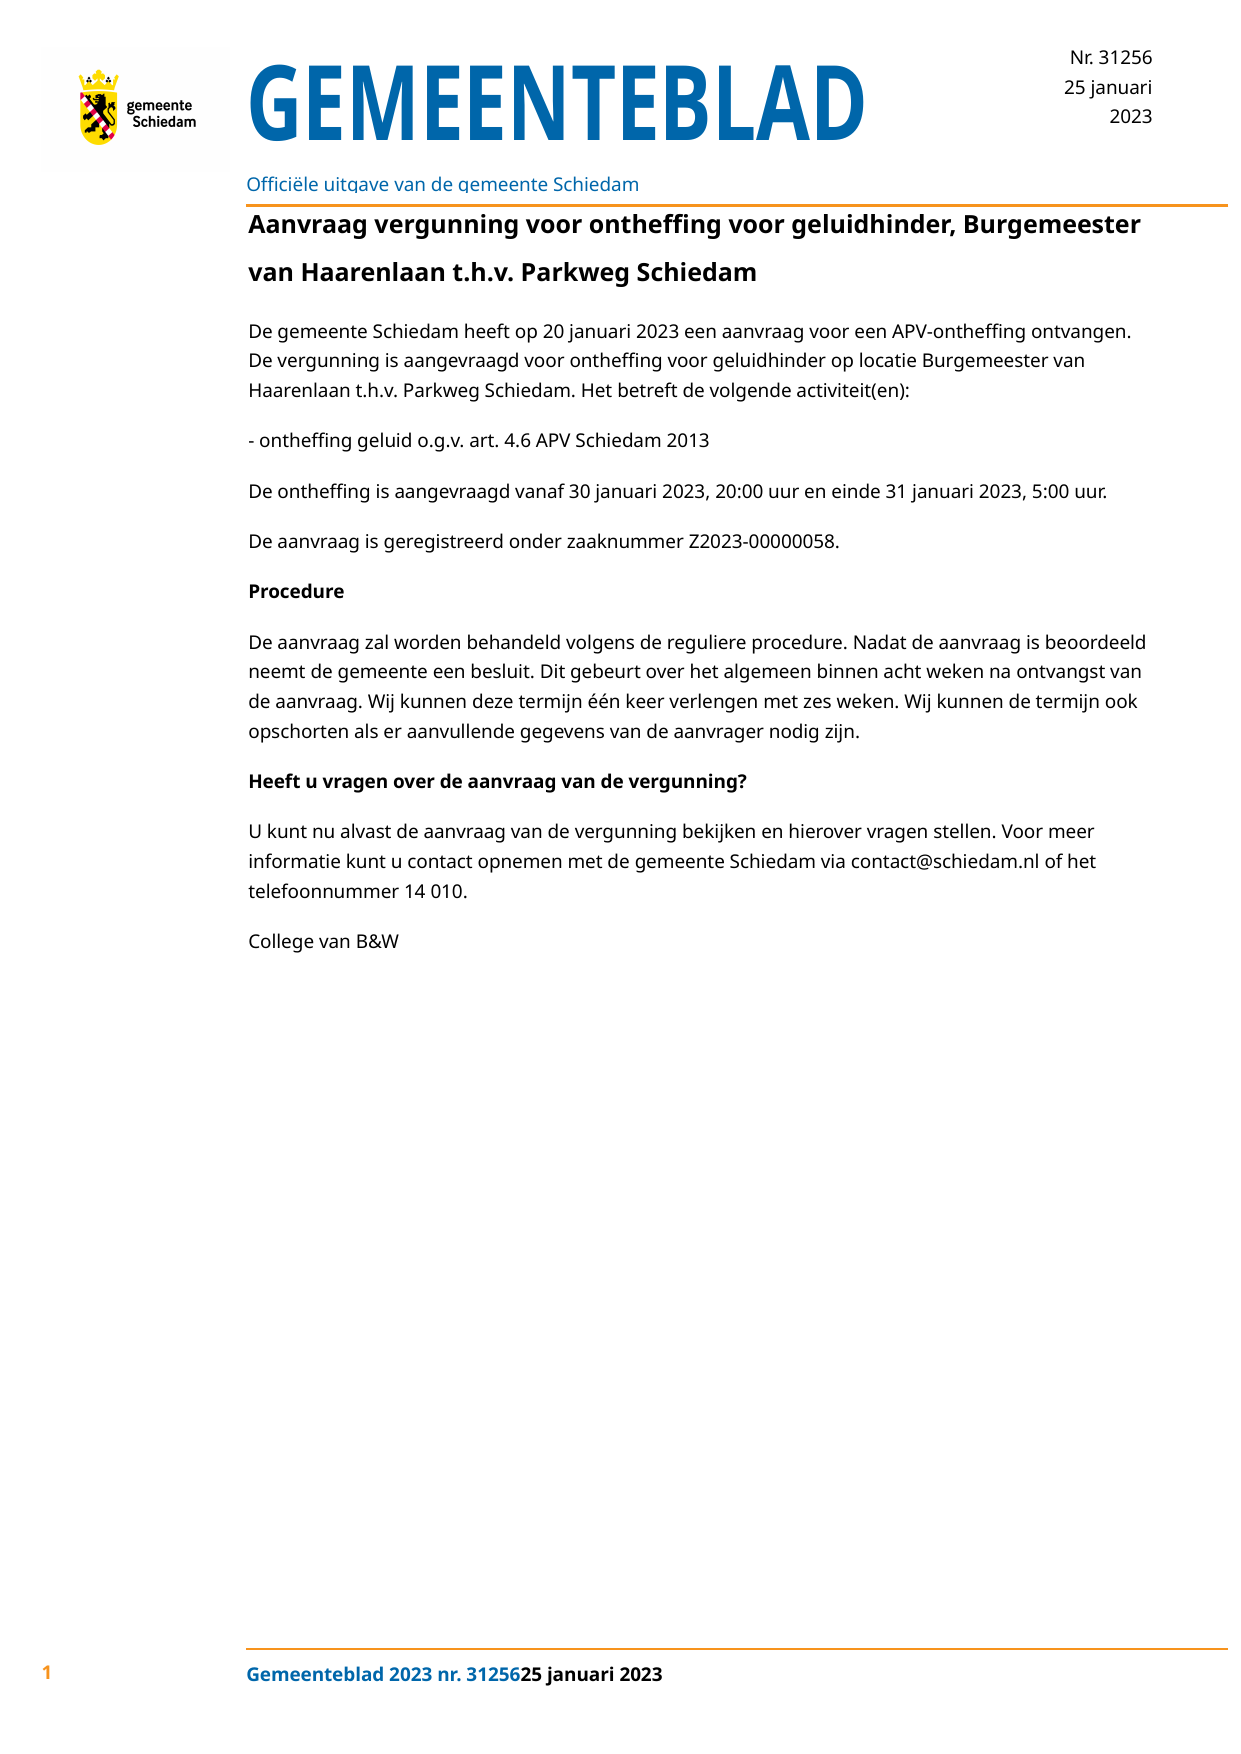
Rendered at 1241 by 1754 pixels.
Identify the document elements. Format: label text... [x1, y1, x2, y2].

text De ontheffing is aangevraagd vanaf 30 januari 2023, 20:00 uur en einde 31 januari 2023, 5:00 uur. [248, 478, 1152, 504]
text Aanvraag vergunning voor ontheffing voor geluidhinder, Burgemeester van Haarenlaan t.h.v. Parkweg Schiedam [248, 207, 1152, 288]
text - ontheffing geluid o.g.v. art. 4.6 APV Schiedam 2013 [248, 427, 1152, 453]
picture [41, 47, 231, 172]
text De gemeente Schiedam heeft op 20 januari 2023 een aanvraag voor een APV-ontheffing ontvangen. De vergunning is aangevraagd voor ontheffing voor geluidhinder op locatie Burgemeester van Haarenlaan t.h.v. Parkweg Schiedam. Het betreft de volgende activiteit(en): [248, 318, 1152, 403]
text Heeft u vragen over de aanvraag van de vergunning? [248, 768, 1152, 794]
text College van B&W [248, 928, 1152, 954]
text De aanvraag is geregistreerd onder zaaknummer Z2023-00000058. [248, 528, 1152, 554]
text Procedure [248, 579, 1152, 604]
text U kunt nu alvast de aanvraag van de vergunning bekijken en hierover vragen stellen. Voor meer informatie kunt u contact opnemen met de gemeente Schiedam via contact@schiedam.nl of het telefoonnummer 14 010. [248, 819, 1152, 904]
text De aanvraag zal worden behandeld volgens de reguliere procedure. Nadat de aanvraag is beoordeeld neemt de gemeente een besluit. Dit gebeurt over het algemeen binnen acht weken na ontvangst van de aanvraag. Wij kunnen deze termijn één keer verlengen met zes weken. Wij kunnen de termijn ook opschorten als er aanvullende gegevens van de aanvrager nodig zijn. [248, 629, 1152, 744]
